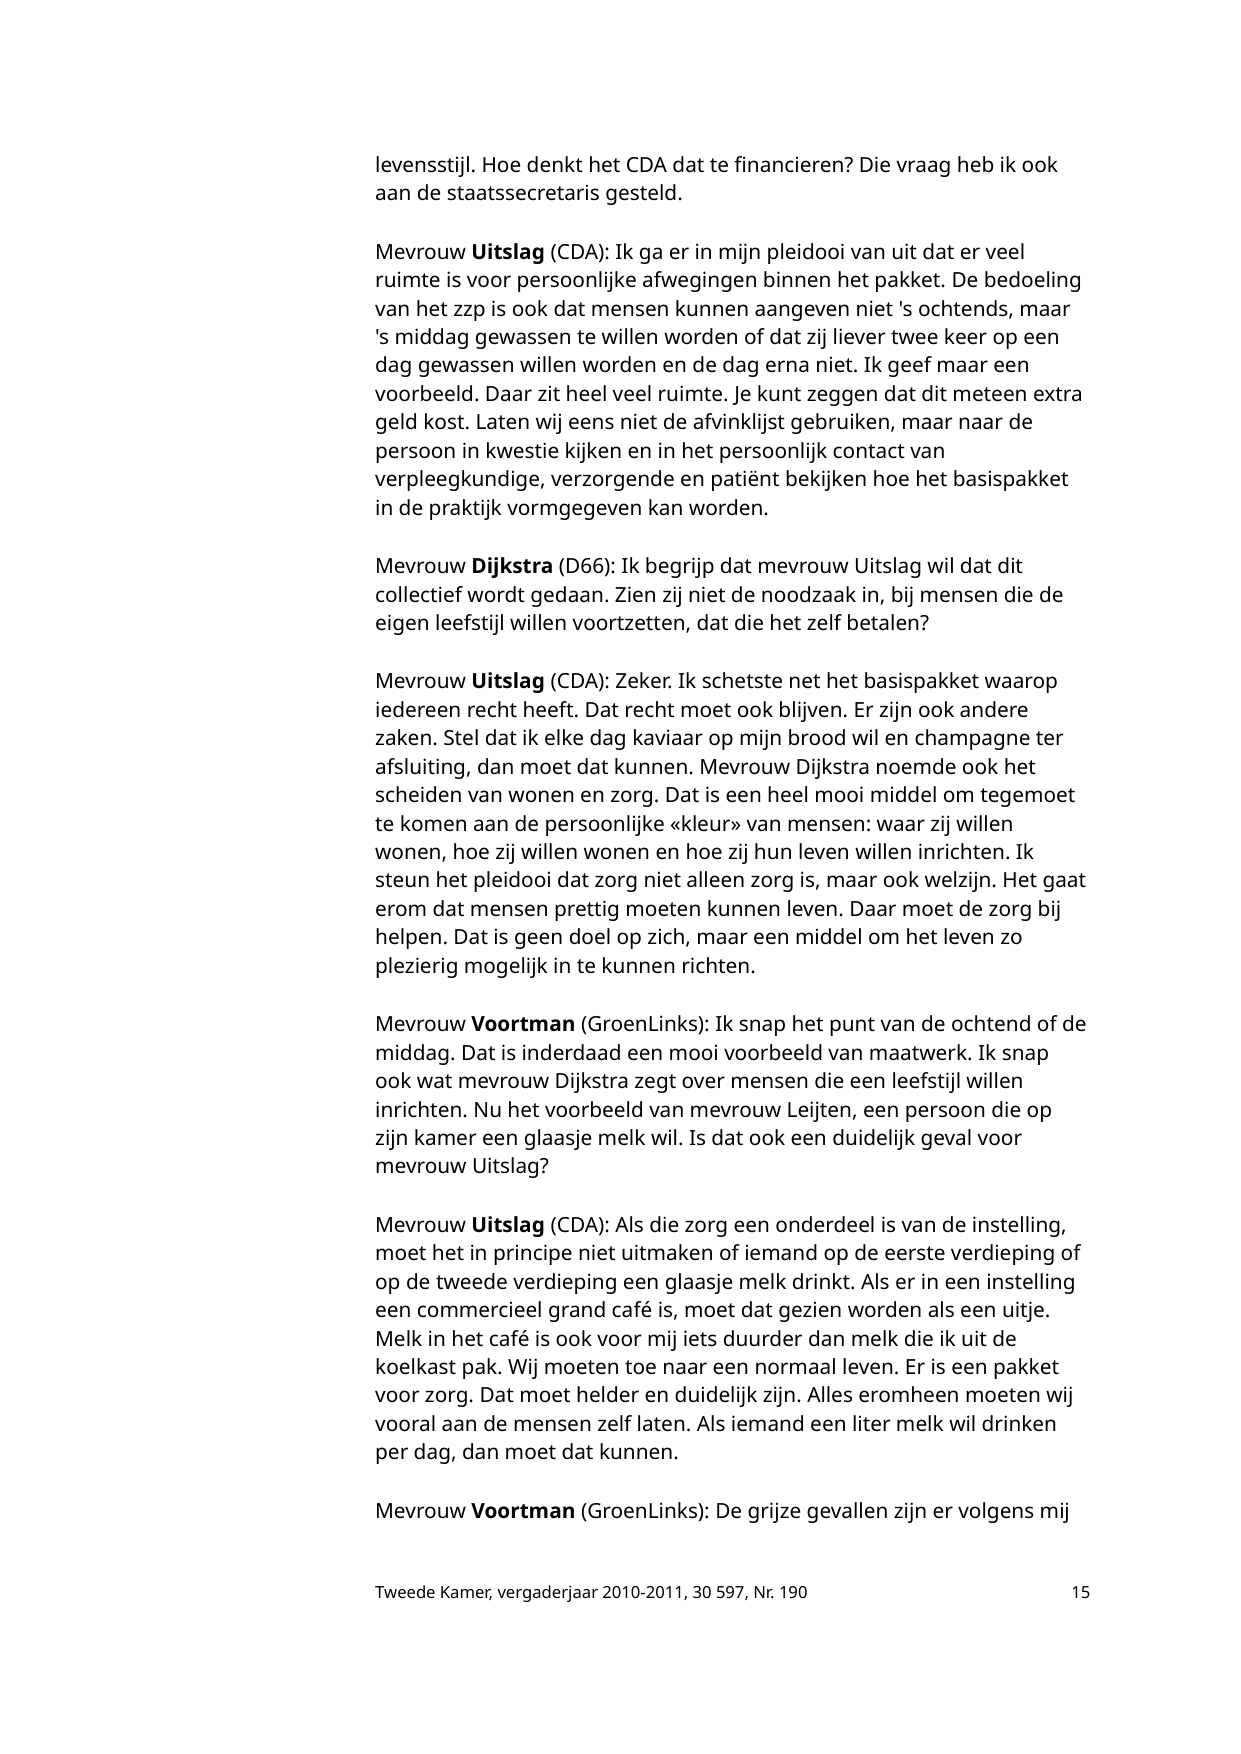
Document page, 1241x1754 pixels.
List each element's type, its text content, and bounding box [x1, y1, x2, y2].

text Mevrouw Uitslag (CDA): Als die zorg een onderdeel is van de instelling, moet het in principe niet uitmaken of iemand op de eerste verdieping of op de tweede verdieping een glaasje melk drinkt. Als er in een instelling een commercieel grand café is, moet dat gezien worden als een uitje. Melk in het café is ook voor mij iets duurder dan melk die ik uit de koelkast pak. Wij moeten toe naar een normaal leven. Er is een pakket voor zorg. Dat moet helder en duidelijk zijn. Alles eromheen moeten wij vooral aan de mensen zelf laten. Als iemand een liter melk wil drinken per dag, dan moet dat kunnen. [375, 1210, 1090, 1466]
text Mevrouw Uitslag (CDA): Zeker. Ik schetste net het basispakket waarop iedereen recht heeft. Dat recht moet ook blijven. Er zijn ook andere zaken. Stel dat ik elke dag kaviaar op mijn brood wil en champagne ter afsluiting, dan moet dat kunnen. Mevrouw Dijkstra noemde ook het scheiden van wonen en zorg. Dat is een heel mooi middel om tegemoet te komen aan de persoonlijke «kleur» van mensen: waar zij willen wonen, hoe zij willen wonen en hoe zij hun leven willen inrichten. Ik steun het pleidooi dat zorg niet alleen zorg is, maar ook welzijn. Het gaat erom dat mensen prettig moeten kunnen leven. Daar moet de zorg bij helpen. Dat is geen doel op zich, maar een middel om het leven zo plezierig mogelijk in te kunnen richten. [375, 667, 1090, 979]
text Mevrouw Voortman (GroenLinks): Ik snap het punt van de ochtend of de middag. Dat is inderdaad een mooi voorbeeld van maatwerk. Ik snap ook wat mevrouw Dijkstra zegt over mensen die een leefstijl willen inrichten. Nu het voorbeeld van mevrouw Leijten, een persoon die op zijn kamer een glaasje melk wil. Is dat ook een duidelijk geval voor mevrouw Uitslag? [375, 1009, 1090, 1180]
text Mevrouw Voortman (GroenLinks): De grijze gevallen zijn er volgens mij [375, 1496, 1090, 1524]
text Mevrouw Dijkstra (D66): Ik begrijp dat mevrouw Uitslag wil dat dit collectief wordt gedaan. Zien zij niet de noodzaak in, bij mensen die de eigen leefstijl willen voortzetten, dat die het zelf betalen? [375, 551, 1090, 637]
text Mevrouw Uitslag (CDA): Ik ga er in mijn pleidooi van uit dat er veel ruimte is voor persoonlijke afwegingen binnen het pakket. De bedoeling van het zzp is ook dat mensen kunnen aangeven niet 's ochtends, maar 's middag gewassen te willen worden of dat zij liever twee keer op een dag gewassen willen worden en de dag erna niet. Ik geef maar een voorbeeld. Daar zit heel veel ruimte. Je kunt zeggen dat dit meteen extra geld kost. Laten wij eens niet de afvinklijst gebruiken, maar naar de persoon in kwestie kijken en in het persoonlijk contact van verpleegkundige, verzorgende en patiënt bekijken hoe het basispakket in de praktijk vormgegeven kan worden. [375, 237, 1090, 521]
text levensstijl. Hoe denkt het CDA dat te financieren? Die vraag heb ik ook aan de staatssecretaris gesteld. [375, 150, 1090, 207]
